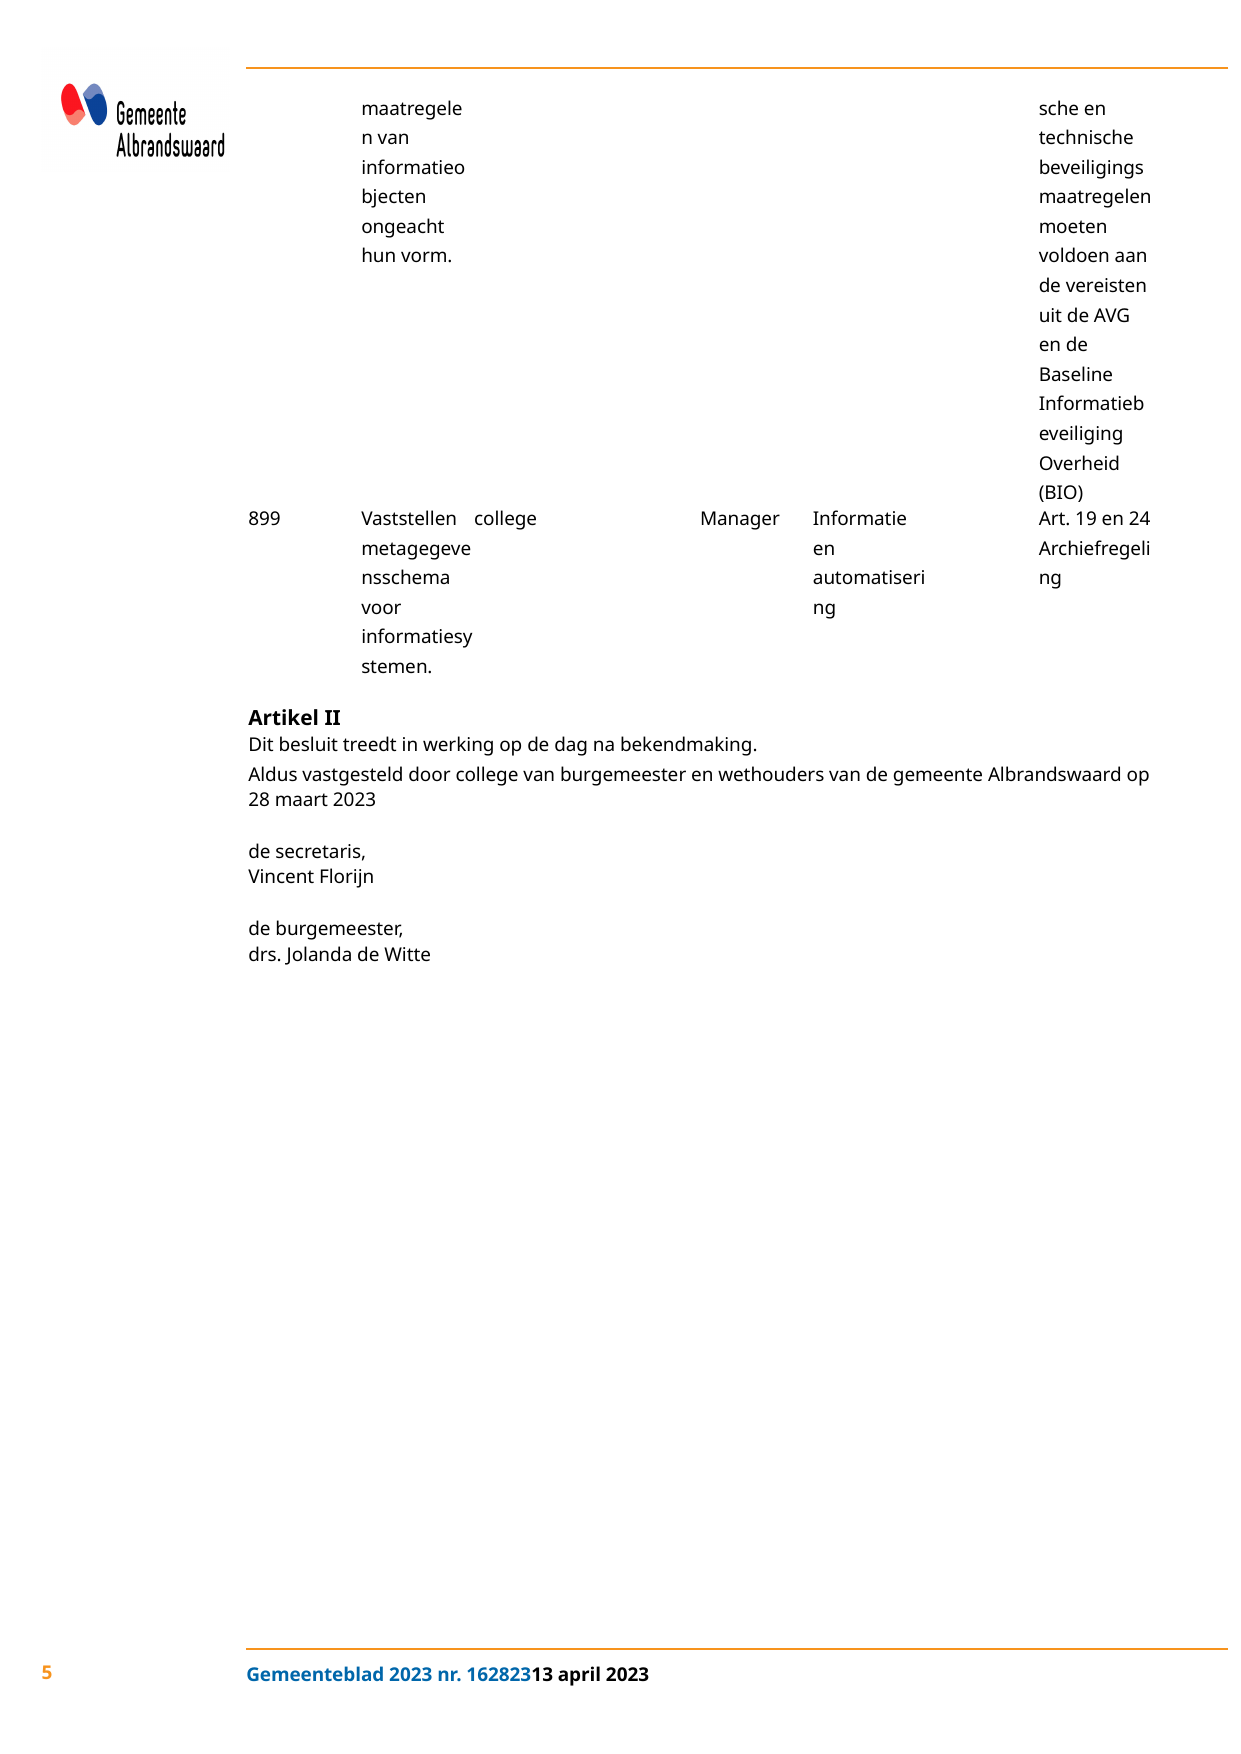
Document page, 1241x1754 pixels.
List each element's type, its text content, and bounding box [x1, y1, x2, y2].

table_cell Art. 19 en 24 Archiefregeling [1039, 505, 1152, 679]
text Aldus vastgesteld door college van burgemeester en wethouders van de gemeente Albrandswaard op 28 maart 2023 [248, 761, 1152, 812]
table_cell sche en technische beveiligingsmaatregelen moeten voldoen aan de vereisten uit de AVG en de Baseline Informatiebeveiliging Overheid (BIO) [1039, 95, 1152, 505]
text de burgemeester, [248, 915, 1152, 941]
table_cell college [474, 505, 587, 679]
table_cell Informatie en automatisering [813, 505, 926, 679]
table_cell [587, 95, 700, 505]
text drs. Jolanda de Witte [248, 941, 1152, 967]
table_cell Manager [700, 505, 813, 679]
table_cell [474, 95, 587, 505]
text Artikel II [248, 703, 1152, 731]
text de secretaris, [248, 838, 1152, 864]
table_cell Vaststellen metagegevensschema voor informatiesystemen. [361, 505, 474, 679]
table_cell [926, 95, 1038, 505]
table_cell [587, 505, 700, 679]
table_cell 899 [248, 505, 361, 679]
table_cell [700, 95, 813, 505]
text Vincent Florijn [248, 864, 1152, 889]
picture [41, 47, 231, 172]
text Dit besluit treedt in werking op de dag na bekendmaking. [248, 731, 1152, 757]
table_cell [813, 95, 926, 505]
table_cell [248, 95, 361, 505]
table_cell maatregelen van informatieobjecten ongeacht hun vorm. [361, 95, 474, 505]
table_cell [926, 505, 1038, 679]
